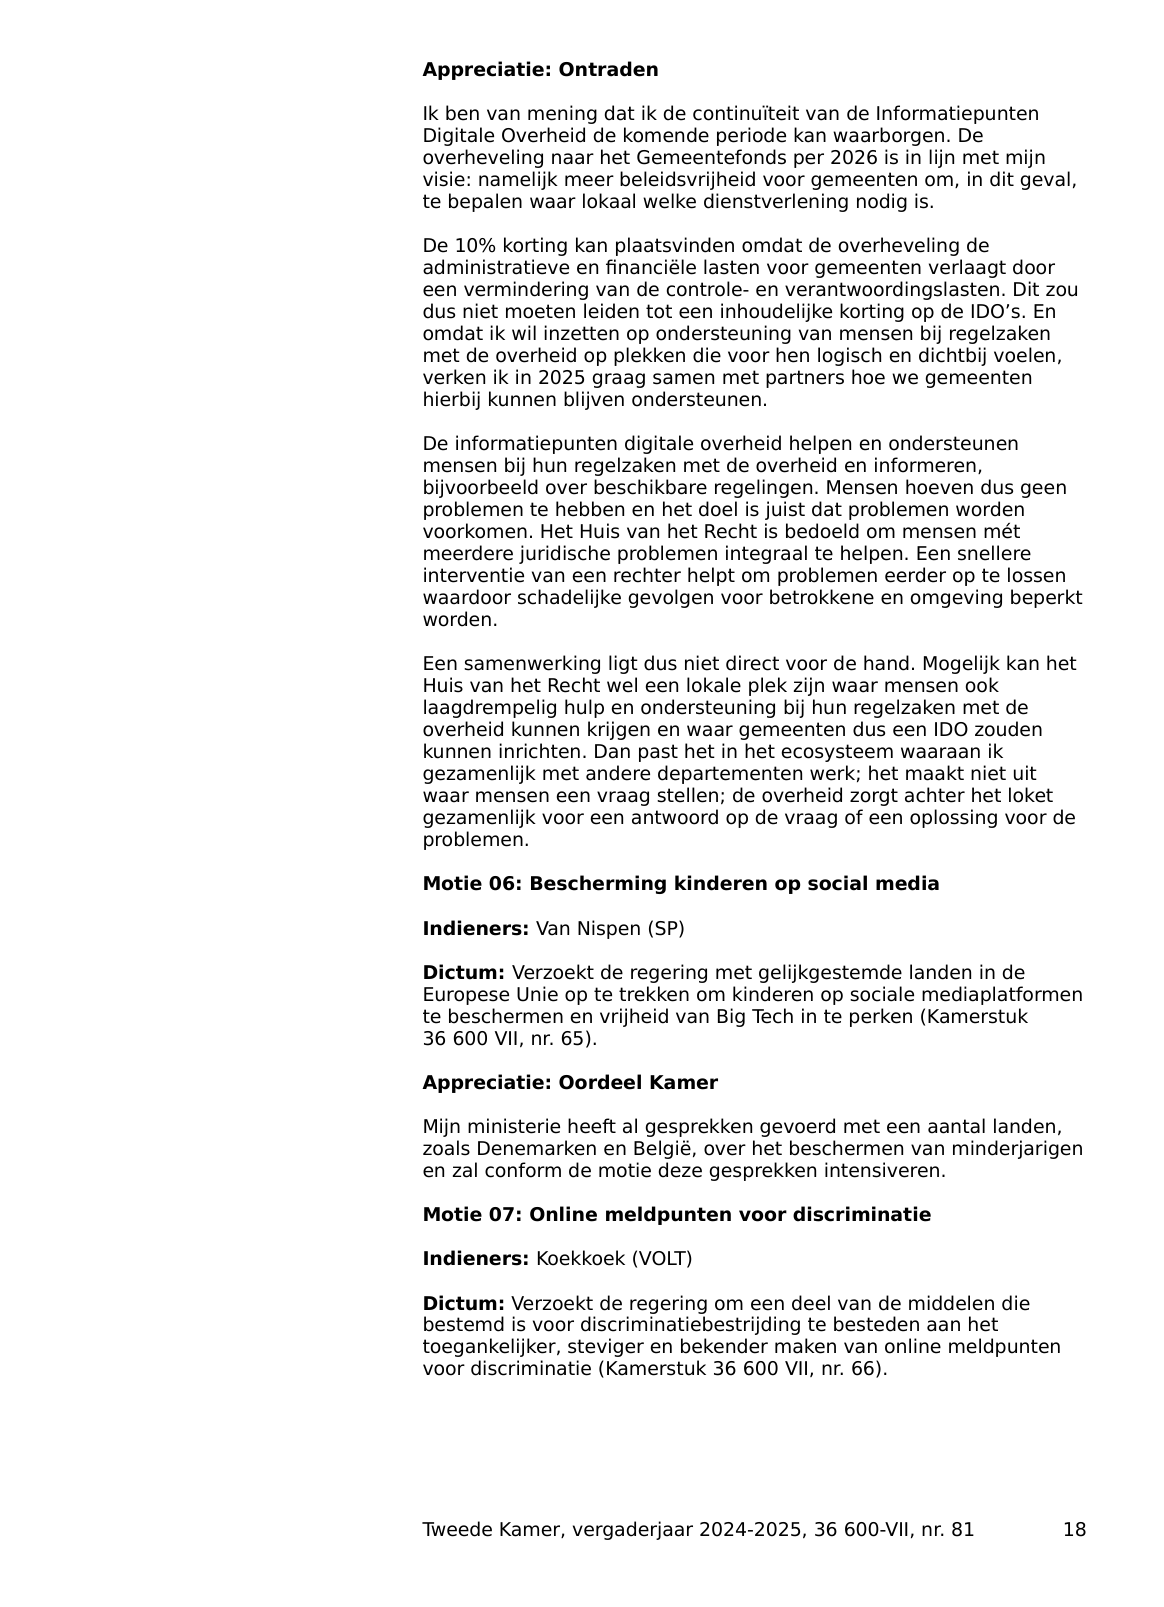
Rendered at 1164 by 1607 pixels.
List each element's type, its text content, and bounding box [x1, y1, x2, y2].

text Dictum: Verzoekt de regering met gelijkgestemde landen in de Europese Unie op te trekken om kinderen op sociale mediaplatformen te beschermen en vrijheid van Big Tech in te perken (Kamerstuk 36 600 VII, nr. 65). [422, 962, 1087, 1049]
text Indieners: Van Nispen (SP) [422, 917, 1087, 939]
text De informatiepunten digitale overheid helpen en ondersteunen mensen bij hun regelzaken met de overheid en informeren, bijvoorbeeld over beschikbare regelingen. Mensen hoeven dus geen problemen te hebben en het doel is juist dat problemen worden voorkomen. Het Huis van het Recht is bedoeld om mensen mét meerdere juridische problemen integraal te helpen. Een snellere interventie van een rechter helpt om problemen eerder op te lossen waardoor schadelijke gevolgen voor betrokkene en omgeving beperkt worden. [422, 433, 1087, 631]
text Een samenwerking ligt dus niet direct voor de hand. Mogelijk kan het Huis van het Recht wel een lokale plek zijn waar mensen ook laagdrempelig hulp en ondersteuning bij hun regelzaken met de overheid kunnen krijgen en waar gemeenten dus een IDO zouden kunnen inrichten. Dan past het in het ecosysteem waaraan ik gezamenlijk met andere departementen werk; het maakt niet uit waar mensen een vraag stellen; de overheid zorgt achter het loket gezamenlijk voor een antwoord op de vraag of een oplossing voor de problemen. [422, 653, 1087, 851]
text Indieners: Koekkoek (VOLT) [422, 1248, 1087, 1270]
subtitle Appreciatie: Ontraden [422, 59, 1087, 81]
text Ik ben van mening dat ik de continuïteit van de Informatiepunten Digitale Overheid de komende periode kan waarborgen. De overheveling naar het Gemeentefonds per 2026 is in lijn met mijn visie: namelijk meer beleidsvrijheid voor gemeenten om, in dit geval, te bepalen waar lokaal welke dienstverlening nodig is. [422, 103, 1087, 213]
text De 10% korting kan plaatsvinden omdat de overheveling de administratieve en financiële lasten voor gemeenten verlaagt door een vermindering van de controle- en verantwoordingslasten. Dit zou dus niet moeten leiden tot een inhoudelijke korting op de IDO’s. En omdat ik wil inzetten op ondersteuning van mensen bij regelzaken met de overheid op plekken die voor hen logisch en dichtbij voelen, verken ik in 2025 graag samen met partners hoe we gemeenten hierbij kunnen blijven ondersteunen. [422, 235, 1087, 411]
text Dictum: Verzoekt de regering om een deel van de middelen die bestemd is voor discriminatiebestrijding te besteden aan het toegankelijker, steviger en bekender maken van online meldpunten voor discriminatie (Kamerstuk 36 600 VII, nr. 66). [422, 1292, 1087, 1380]
subtitle Appreciatie: Oordeel Kamer [422, 1072, 1087, 1094]
subtitle Motie 06: Bescherming kinderen op social media [422, 873, 1087, 895]
text Mijn ministerie heeft al gesprekken gevoerd met een aantal landen, zoals Denemarken en België, over het beschermen van minderjarigen en zal conform de motie deze gesprekken intensiveren. [422, 1116, 1087, 1182]
subtitle Motie 07: Online meldpunten voor discriminatie [422, 1204, 1087, 1226]
